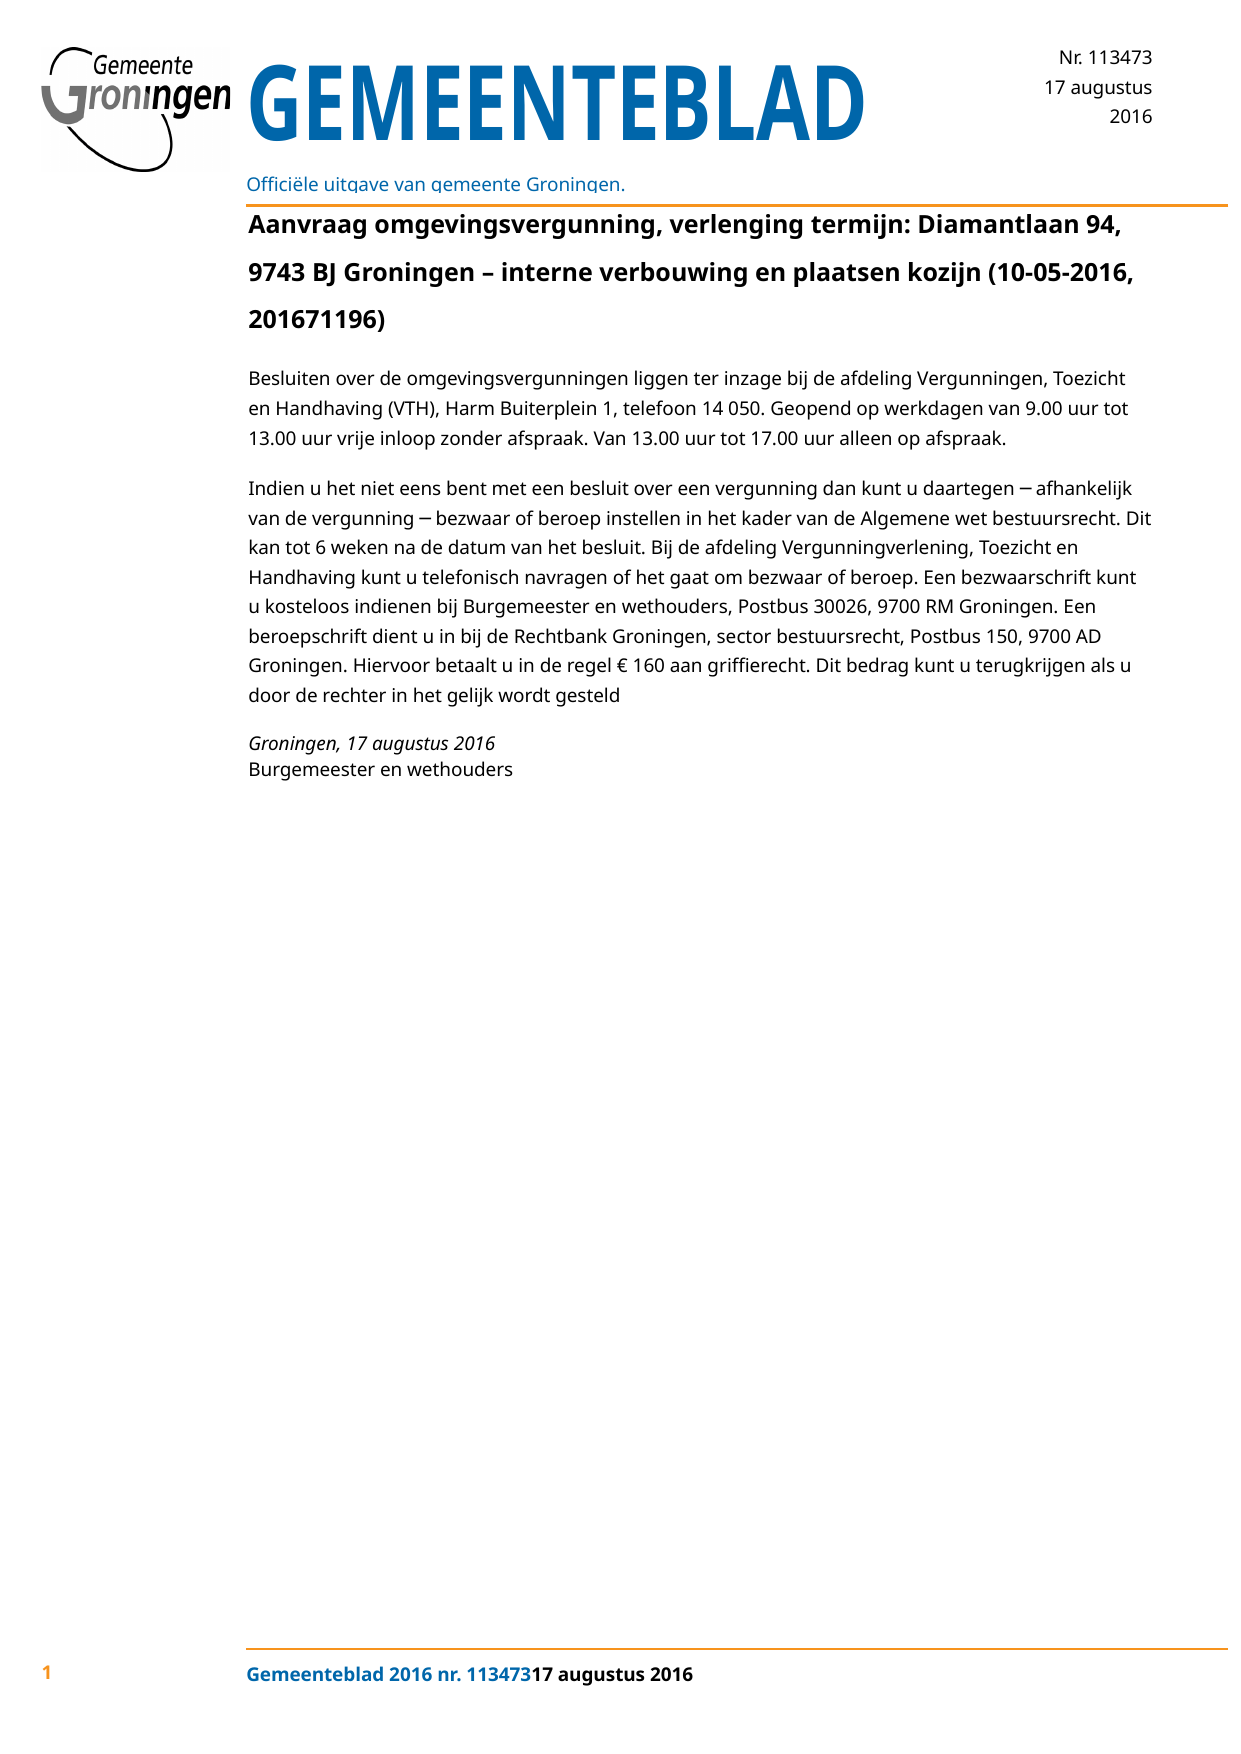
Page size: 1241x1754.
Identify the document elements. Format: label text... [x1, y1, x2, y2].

text Aanvraag omgevingsvergunning, verlenging termijn: Diamantlaan 94, 9743 BJ Groningen – interne verbouwing en plaatsen kozijn (10-05-2016, 201671196) [248, 207, 1152, 336]
text Besluiten over de omgevingsvergunningen liggen ter inzage bij de afdeling Vergunningen, Toezicht en Handhaving (VTH), Harm Buiterplein 1, telefoon 14 050. Geopend op werkdagen van 9.00 uur tot 13.00 uur vrije inloop zonder afspraak. Van 13.00 uur tot 17.00 uur alleen op afspraak. [248, 366, 1152, 450]
picture [41, 47, 231, 172]
text Indien u het niet eens bent met een besluit over een vergunning dan kunt u daartegen ─ afhankelijk van de vergunning ─ bezwaar of beroep instellen in het kader van de Algemene wet bestuursrecht. Dit kan tot 6 weken na de datum van het besluit. Bij de afdeling Vergunningverlening, Toezicht en Handhaving kunt u telefonisch navragen of het gaat om bezwaar of beroep. Een bezwaarschrift kunt u kosteloos indienen bij Burgemeester en wethouders, Postbus 30026, 9700 RM Groningen. Een beroepschrift dient u in bij de Rechtbank Groningen, sector bestuursrecht, Postbus 150, 9700 AD Groningen. Hiervoor betaalt u in de regel € 160 aan griffierecht. Dit bedrag kunt u terugkrijgen als u door de rechter in het gelijk wordt gesteld [248, 475, 1152, 708]
text Groningen, 17 augustus 2016 [248, 730, 1152, 756]
text Burgemeester en wethouders [248, 756, 1152, 781]
